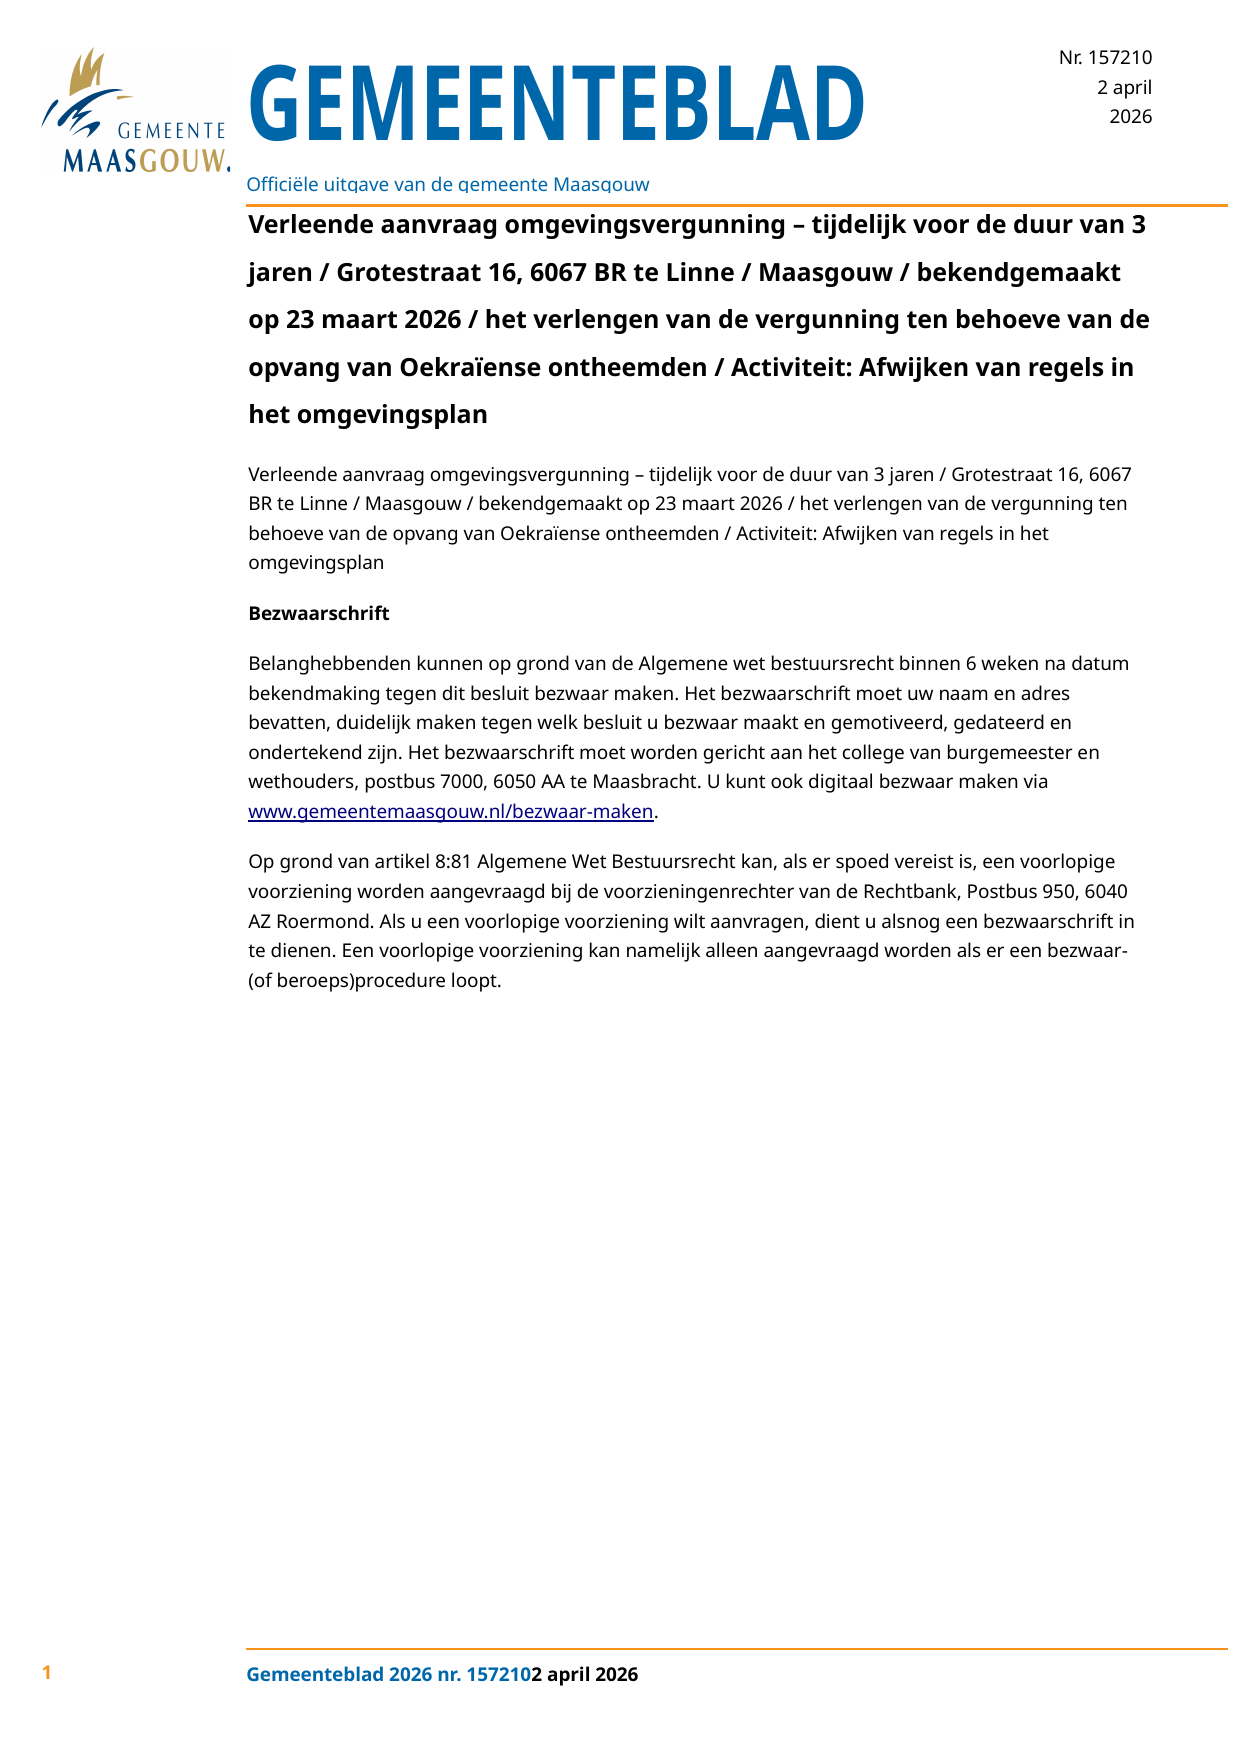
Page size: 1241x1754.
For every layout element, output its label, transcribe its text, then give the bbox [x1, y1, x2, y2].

text Verleende aanvraag omgevingsvergunning – tijdelijk voor de duur van 3 jaren / Grotestraat 16, 6067 BR te Linne / Maasgouw / bekendgemaakt op 23 maart 2026 / het verlengen van de vergunning ten behoeve van de opvang van Oekraïense ontheemden / Activiteit: Afwijken van regels in het omgevingsplan [248, 207, 1152, 431]
text Belanghebbenden kunnen op grond van de Algemene wet bestuursrecht binnen 6 weken na datum bekendmaking tegen dit besluit bezwaar maken. Het bezwaarschrift moet uw naam en adres bevatten, duidelijk maken tegen welk besluit u bezwaar maakt en gemotiveerd, gedateerd en ondertekend zijn. Het bezwaarschrift moet worden gericht aan het college van burgemeester en wethouders, postbus 7000, 6050 AA te Maasbracht. U kunt ook digitaal bezwaar maken via www.gemeentemaasgouw.nl/bezwaar-maken. [248, 650, 1152, 824]
text Bezwaarschrift [248, 600, 1152, 626]
text Verleende aanvraag omgevingsvergunning – tijdelijk voor de duur van 3 jaren / Grotestraat 16, 6067 BR te Linne / Maasgouw / bekendgemaakt op 23 maart 2026 / het verlengen van de vergunning ten behoeve van de opvang van Oekraïense ontheemden / Activiteit: Afwijken van regels in het omgevingsplan [248, 461, 1152, 575]
picture [41, 47, 231, 172]
text Op grond van artikel 8:81 Algemene Wet Bestuursrecht kan, als er spoed vereist is, een voorlopige voorziening worden aangevraagd bij de voorzieningenrechter van de Rechtbank, Postbus 950, 6040 AZ Roermond. Als u een voorlopige voorziening wilt aanvragen, dient u alsnog een bezwaarschrift in te dienen. Een voorlopige voorziening kan namelijk alleen aangevraagd worden als er een bezwaar- (of beroeps)procedure loopt. [248, 849, 1152, 993]
